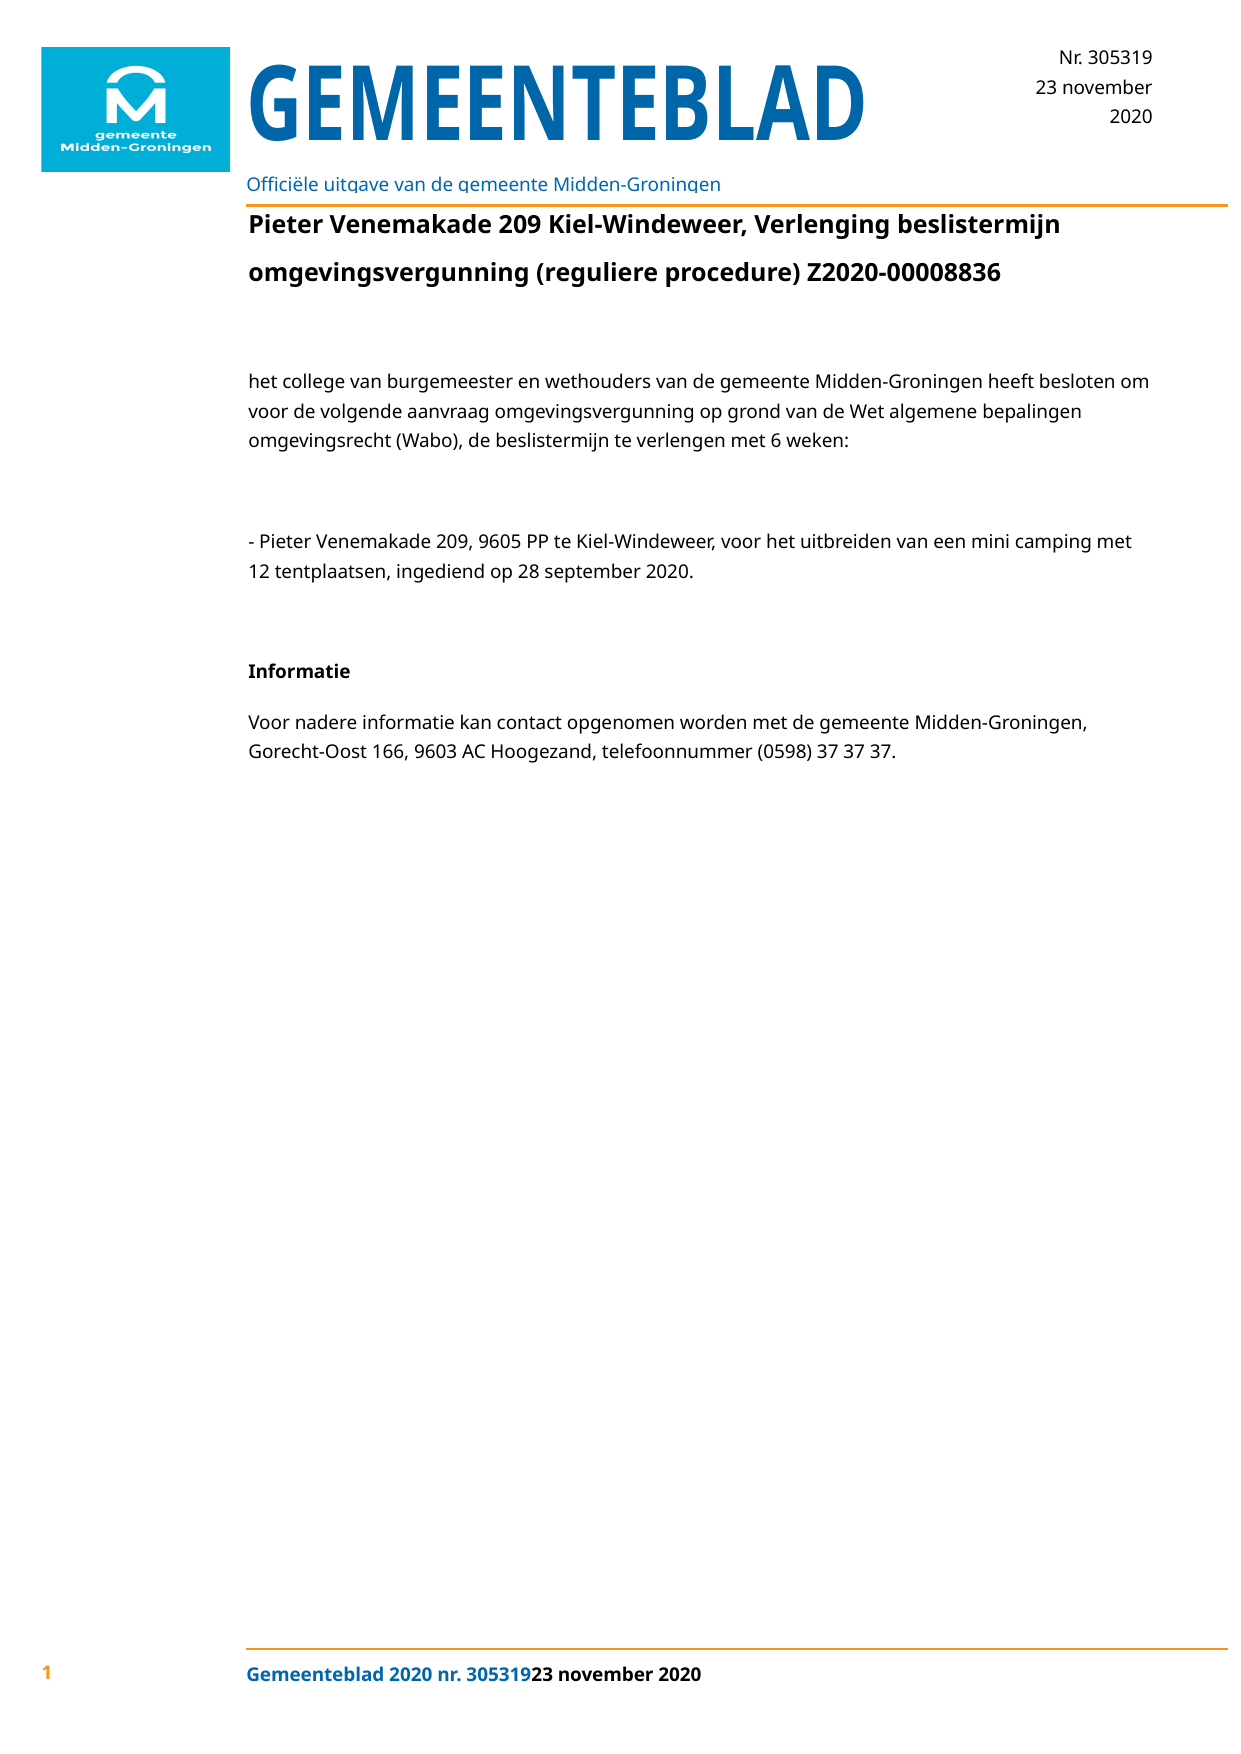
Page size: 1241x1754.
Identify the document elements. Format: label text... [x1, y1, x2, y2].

text - Pieter Venemakade 209, 9605 PP te Kiel-Windeweer, voor het uitbreiden van een mini camping met 12 tentplaatsen, ingediend op 28 september 2020. [248, 528, 1152, 584]
text Voor nadere informatie kan contact opgenomen worden met de gemeente Midden-Groningen, Gorecht-Oost 166, 9603 AC Hoogezand, telefoonnummer (0598) 37 37 37. [248, 709, 1152, 764]
picture [184, 146, 190, 153]
text Pieter Venemakade 209 Kiel-Windeweer, Verlenging beslistermijn omgevingsvergunning (reguliere procedure) Z2020-00008836 [248, 207, 1152, 288]
text het college van burgemeester en wethouders van de gemeente Midden-Groningen heeft besloten om voor de volgende aanvraag omgevingsvergunning op grond van de Wet algemene bepalingen omgevingsrecht (Wabo), de beslistermijn te verlengen met 6 weken: [248, 368, 1152, 453]
picture [107, 89, 165, 122]
picture [108, 66, 164, 82]
text Informatie [248, 659, 1152, 684]
